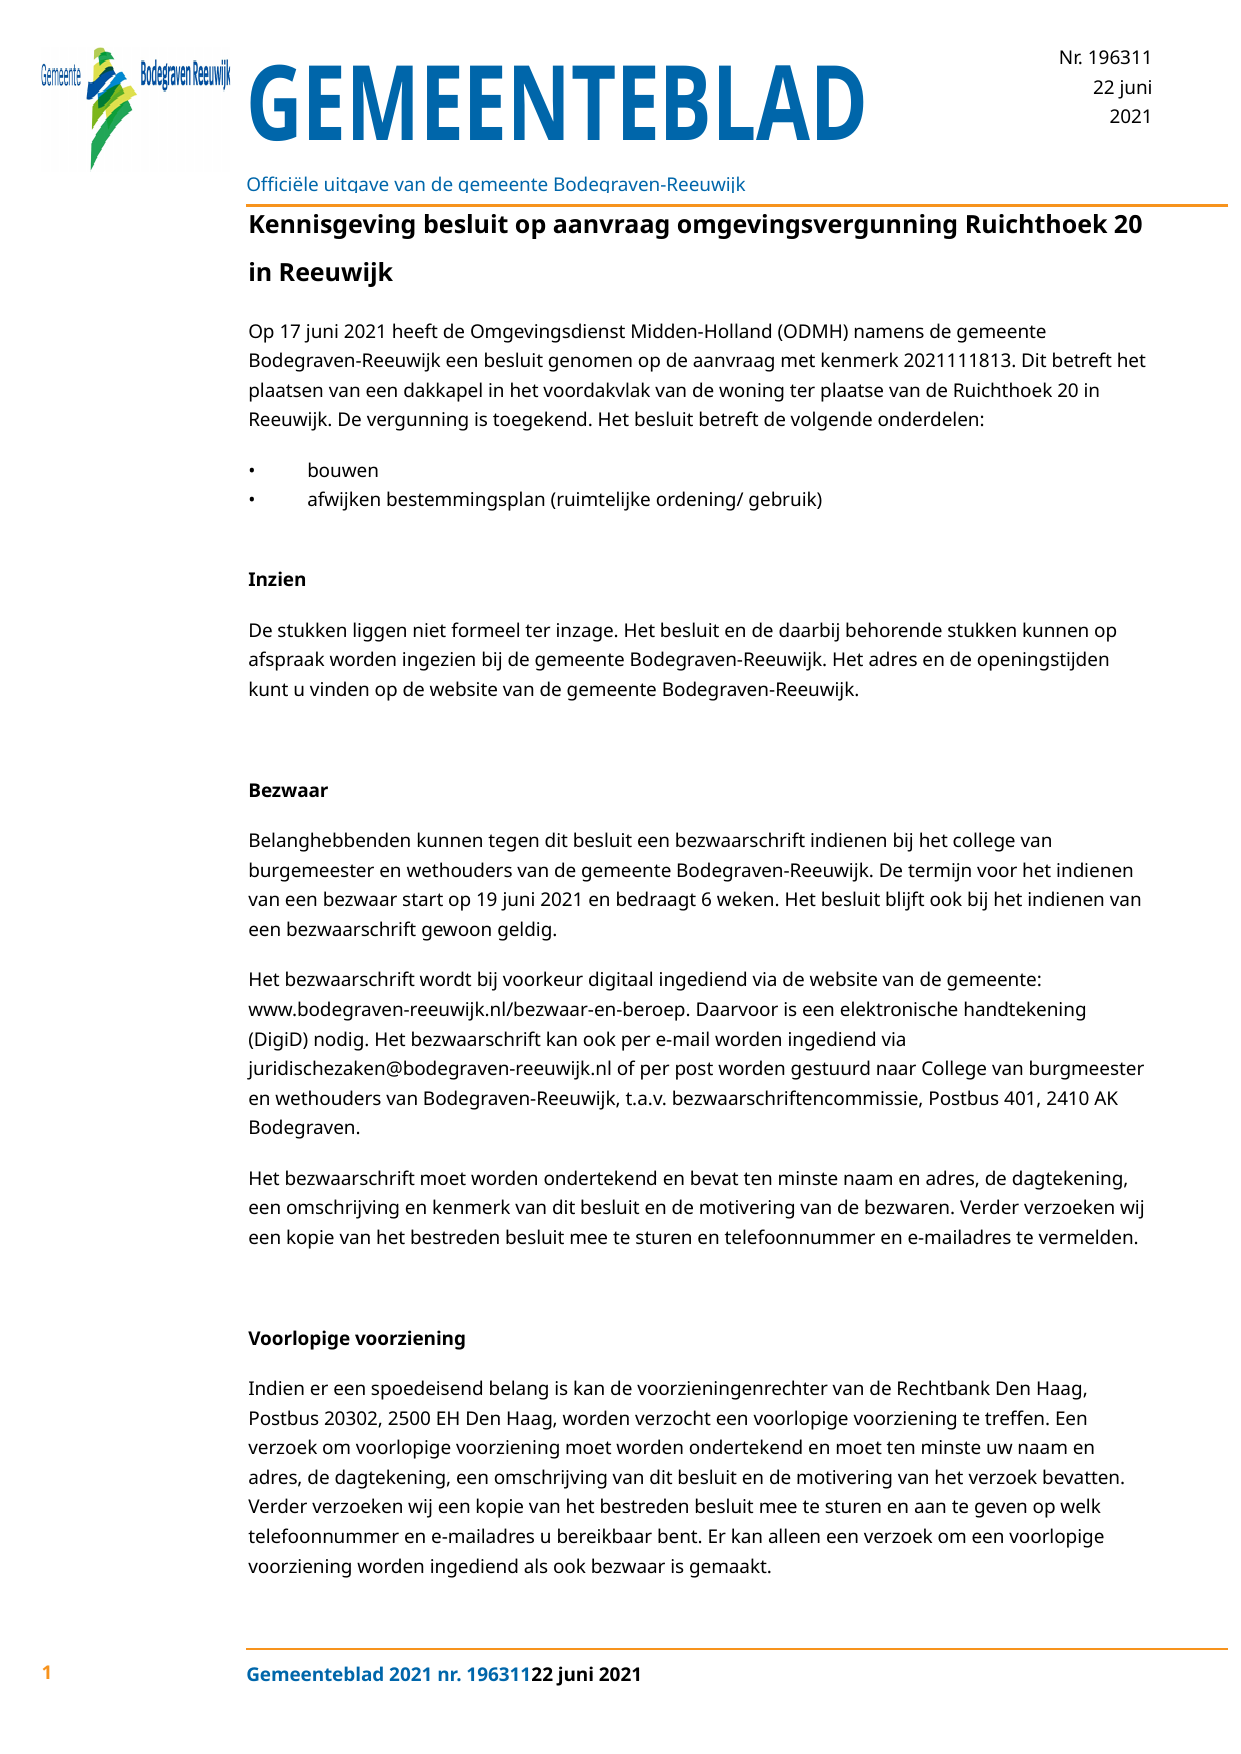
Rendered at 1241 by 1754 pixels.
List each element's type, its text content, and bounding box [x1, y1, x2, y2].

picture [41, 47, 231, 172]
text Indien er een spoedeisend belang is kan de voorzieningenrechter van de Rechtbank Den Haag, Postbus 20302, 2500 EH Den Haag, worden verzocht een voorlopige voorziening te treffen. Een verzoek om voorlopige voorziening moet worden ondertekend en moet ten minste uw naam en adres, de dagtekening, een omschrijving van dit besluit en de motivering van het verzoek bevatten. Verder verzoeken wij een kopie van het bestreden besluit mee te sturen en aan te geven op welk telefoonnummer en e-mailadres u bereikbaar bent. Er kan alleen een verzoek om een voorlopige voorziening worden ingediend als ook bezwaar is gemaakt. [248, 1375, 1152, 1579]
list afwijken bestemmingsplan (ruimtelijke ordening/ gebruik) [248, 487, 1152, 512]
text Belanghebbenden kunnen tegen dit besluit een bezwaarschrift indienen bij het college van burgemeester en wethouders van de gemeente Bodegraven-Reeuwijk. De termijn voor het indienen van een bezwaar start op 19 juni 2021 en bedraagt 6 weken. Het besluit blijft ook bij het indienen van een bezwaarschrift gewoon geldig. [248, 827, 1152, 942]
text Kennisgeving besluit op aanvraag omgevingsvergunning Ruichthoek 20 in Reeuwijk [248, 207, 1152, 288]
text Het bezwaarschrift wordt bij voorkeur digitaal ingediend via de website van de gemeente: www.bodegraven-reeuwijk.nl/bezwaar-en-beroep. Daarvoor is een elektronische handtekening (DigiD) nodig. Het bezwaarschrift kan ook per e-mail worden ingediend via juridischezaken@bodegraven-reeuwijk.nl of per post worden gestuurd naar College van burgmeester en wethouders van Bodegraven-Reeuwijk, t.a.v. bezwaarschriftencommissie, Postbus 401, 2410 AK Bodegraven. [248, 967, 1152, 1140]
text Inzien [248, 567, 1152, 592]
text Het bezwaarschrift moet worden ondertekend en bevat ten minste naam en adres, de dagtekening, een omschrijving en kenmerk van dit besluit en de motivering van de bezwaren. Verder verzoeken wij een kopie van het bestreden besluit mee te sturen en telefoonnummer en e-mailadres te vermelden. [248, 1165, 1152, 1250]
text Bezwaar [248, 777, 1152, 803]
text De stukken liggen niet formeel ter inzage. Het besluit en de daarbij behorende stukken kunnen op afspraak worden ingezien bij de gemeente Bodegraven-Reeuwijk. Het adres en de openingstijden kunt u vinden op de website van de gemeente Bodegraven-Reeuwijk. [248, 617, 1152, 702]
text Op 17 juni 2021 heeft de Omgevingsdienst Midden-Holland (ODMH) namens de gemeente Bodegraven-Reeuwijk een besluit genomen op de aanvraag met kenmerk 2021111813. Dit betreft het plaatsen van een dakkapel in het voordakvlak van de woning ter plaatse van de Ruichthoek 20 in Reeuwijk. De vergunning is toegekend. Het besluit betreft de volgende onderdelen: [248, 318, 1152, 432]
text Voorlopige voorziening [248, 1325, 1152, 1351]
list bouwen [248, 457, 1152, 483]
